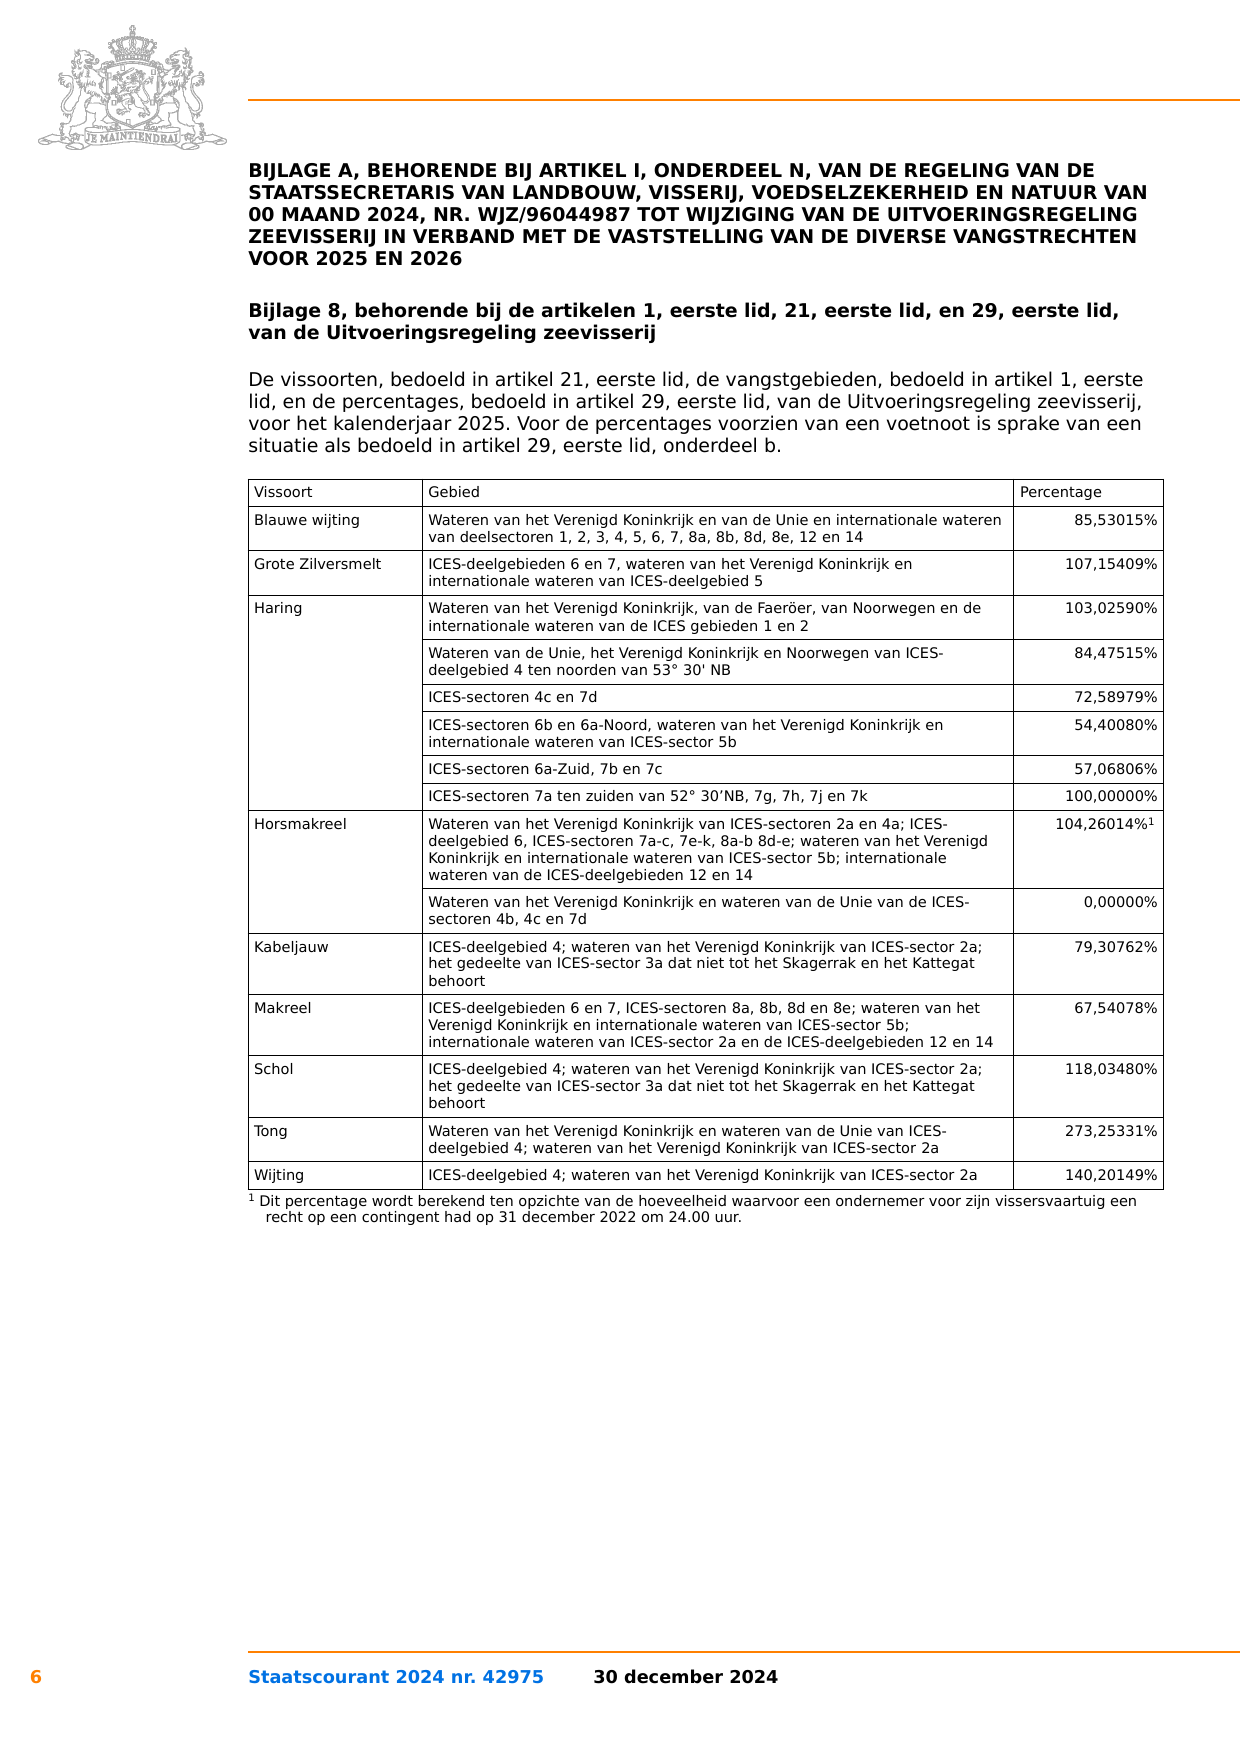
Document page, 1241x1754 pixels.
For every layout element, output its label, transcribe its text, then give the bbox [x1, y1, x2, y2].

table_cell ICES-sectoren 6b en 6a-Noord, wateren van het Verenigd Koninkrijk en internationale wateren van ICES-sector 5b [423, 712, 1013, 755]
table_header Percentage [1014, 480, 1163, 506]
table_cell 140,20149% [1014, 1162, 1163, 1188]
table_cell Wateren van het Verenigd Koninkrijk van ICES-sectoren 2a en 4a; ICES-deelgebied 6, ICES-sectoren 7a-c, 7e-k, 8a-b 8d-e; wateren van het Verenigd Koninkrijk en internationale wateren van ICES-sector 5b; internationale wateren van de ICES-deelgebieden 12 en 14 [423, 811, 1013, 888]
table_cell 54,40080% [1014, 712, 1163, 755]
table_cell ICES-deelgebied 4; wateren van het Verenigd Koninkrijk van ICES-sector 2a [423, 1162, 1013, 1188]
table_cell 79,30762% [1014, 934, 1163, 994]
text De vissoorten, bedoeld in artikel 21, eerste lid, de vangstgebieden, bedoeld in artikel 1, eerste lid, en de percentages, bedoeld in artikel 29, eerste lid, van de Uitvoeringsregeling zeevisserij, voor het kalenderjaar 2025. Voor de percentages voorzien van een voetnoot is sprake van een situatie als bedoeld in artikel 29, eerste lid, onderdeel b. [248, 369, 1163, 457]
table_cell ICES-sectoren 4c en 7d [423, 685, 1013, 711]
table_cell Wateren van het Verenigd Koninkrijk en van de Unie en internationale wateren van deelsectoren 1, 2, 3, 4, 5, 6, 7, 8a, 8b, 8d, 8e, 12 en 14 [423, 507, 1013, 550]
table_cell 1 Dit percentage wordt berekend ten opzichte van de hoeveelheid waarvoor een ondernemer voor zijn vissersvaartuig een recht op een contingent had op 31 december 2022 om 24.00 uur. [248, 1190, 1163, 1226]
table_cell Wijting [249, 1162, 422, 1188]
table_cell 57,06806% [1014, 756, 1163, 783]
table_cell 104,26014%1 [1014, 811, 1163, 888]
picture [38, 25, 227, 150]
table_cell 67,54078% [1014, 995, 1163, 1055]
subtitle Bijlage 8, behorende bij de artikelen 1, eerste lid, 21, eerste lid, en 29, eerste lid, van de Uitvoeringsregeling zeevisserij [248, 300, 1163, 344]
table_cell ICES-deelgebieden 6 en 7, wateren van het Verenigd Koninkrijk en internationale wateren van ICES-deelgebied 5 [423, 551, 1013, 595]
table_cell ICES-deelgebieden 6 en 7, ICES-sectoren 8a, 8b, 8d en 8e; wateren van het Verenigd Koninkrijk en internationale wateren van ICES-sector 5b; internationale wateren van ICES-sector 2a en de ICES-deelgebieden 12 en 14 [423, 995, 1013, 1055]
table_cell ICES-sectoren 7a ten zuiden van 52° 30’NB, 7g, 7h, 7j en 7k [423, 784, 1013, 810]
table_cell Wateren van het Verenigd Koninkrijk en wateren van de Unie van ICES-deelgebied 4; wateren van het Verenigd Koninkrijk van ICES-sector 2a [423, 1118, 1013, 1161]
table_cell Horsmakreel [249, 811, 422, 933]
table_cell Makreel [249, 995, 422, 1055]
table_cell 100,00000% [1014, 784, 1163, 810]
table_cell Wateren van het Verenigd Koninkrijk en wateren van de Unie van de ICES-sectoren 4b, 4c en 7d [423, 889, 1013, 933]
table_cell 273,25331% [1014, 1118, 1163, 1161]
subtitle BIJLAGE A, BEHORENDE BIJ ARTIKEL I, ONDERDEEL N, VAN DE REGELING VAN DE STAATSSECRETARIS VAN LANDBOUW, VISSERIJ, VOEDSELZEKERHEID EN NATUUR VAN 00 MAAND 2024, NR. WJZ/96044987 TOT WIJZIGING VAN DE UITVOERINGSREGELING ZEEVISSERIJ IN VERBAND MET DE VASTSTELLING VAN DE DIVERSE VANGSTRECHTEN VOOR 2025 EN 2026 [248, 160, 1163, 270]
table_cell 107,15409% [1014, 551, 1163, 595]
table_cell 0,00000% [1014, 889, 1163, 933]
table_cell Haring [249, 596, 422, 810]
table_cell Kabeljauw [249, 934, 422, 994]
table_cell ICES-sectoren 6a-Zuid, 7b en 7c [423, 756, 1013, 783]
table_header Vissoort [249, 480, 422, 506]
table_cell ICES-deelgebied 4; wateren van het Verenigd Koninkrijk van ICES-sector 2a; het gedeelte van ICES-sector 3a dat niet tot het Skagerrak en het Kattegat behoort [423, 1056, 1013, 1117]
table_cell Wateren van het Verenigd Koninkrijk, van de Faeröer, van Noorwegen en de internationale wateren van de ICES gebieden 1 en 2 [423, 596, 1013, 639]
table_cell Blauwe wijting [249, 507, 422, 550]
table_cell 103,02590% [1014, 596, 1163, 639]
table_cell 84,47515% [1014, 640, 1163, 683]
table_cell 72,58979% [1014, 685, 1163, 711]
table_cell Schol [249, 1056, 422, 1117]
table_cell 118,03480% [1014, 1056, 1163, 1117]
table_cell ICES-deelgebied 4; wateren van het Verenigd Koninkrijk van ICES-sector 2a; het gedeelte van ICES-sector 3a dat niet tot het Skagerrak en het Kattegat behoort [423, 934, 1013, 994]
table_cell Wateren van de Unie, het Verenigd Koninkrijk en Noorwegen van ICES-deelgebied 4 ten noorden van 53° 30' NB [423, 640, 1013, 683]
table_cell Grote Zilversmelt [249, 551, 422, 595]
table_cell 85,53015% [1014, 507, 1163, 550]
table_header Gebied [423, 480, 1013, 506]
table_cell Tong [249, 1118, 422, 1161]
